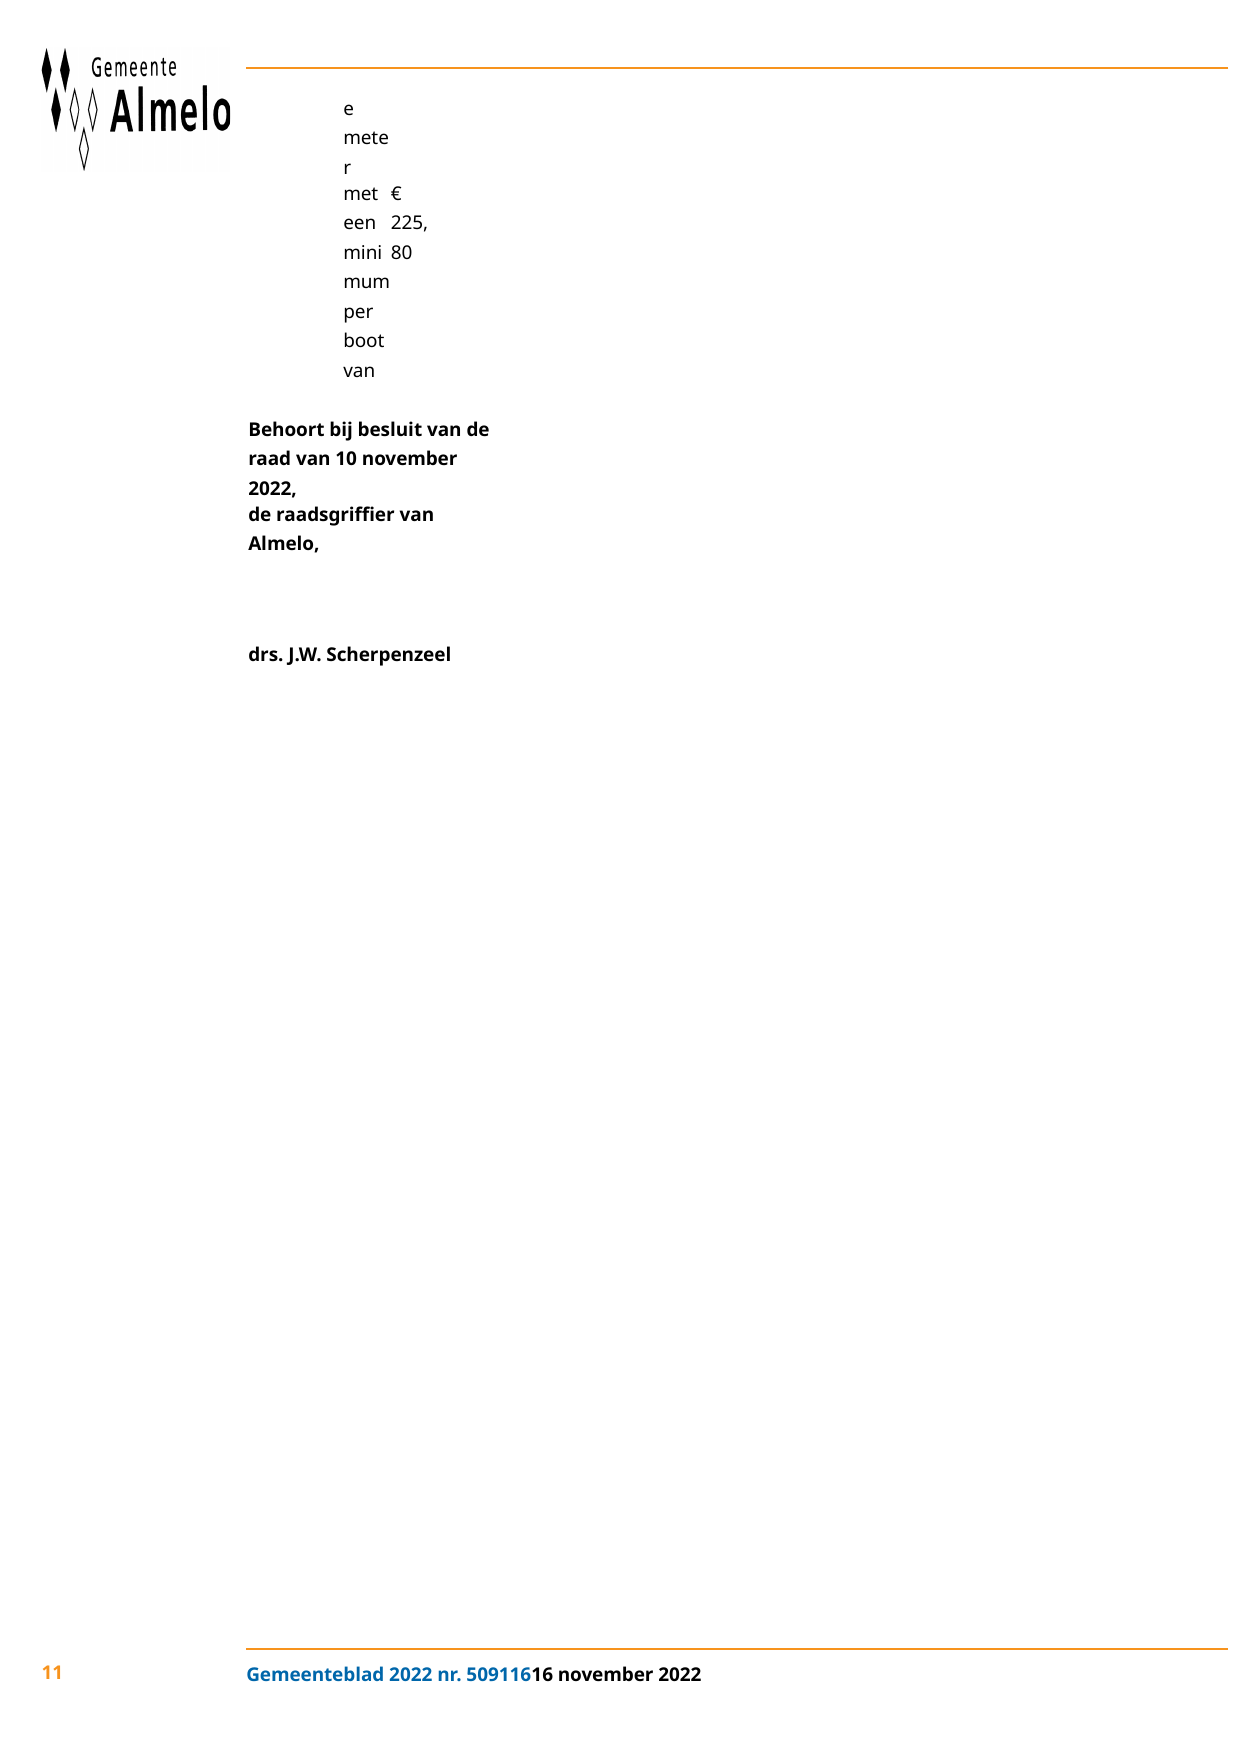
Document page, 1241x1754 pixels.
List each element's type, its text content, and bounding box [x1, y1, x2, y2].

table_cell [632, 641, 675, 667]
table_cell [892, 501, 935, 556]
table_header [762, 416, 805, 501]
table_cell met een minimum per boot van [343, 180, 391, 383]
table_cell [545, 641, 589, 667]
table_cell [935, 556, 978, 641]
table_cell [533, 95, 581, 180]
table_header [502, 416, 545, 501]
table_cell [502, 556, 545, 641]
table_header [545, 416, 589, 501]
table_cell [1022, 501, 1065, 556]
table_cell [248, 95, 296, 180]
table_cell [978, 556, 1022, 641]
table_cell [248, 180, 296, 383]
table_cell [632, 556, 675, 641]
table_header [892, 416, 935, 501]
table_cell [892, 556, 935, 641]
table_cell [914, 180, 961, 383]
table_cell [719, 556, 762, 641]
table_cell [719, 641, 762, 667]
table_cell [849, 556, 892, 641]
table_cell e meter [343, 95, 391, 180]
table_cell [1009, 180, 1056, 383]
table_cell [391, 95, 438, 180]
table_header [1065, 416, 1108, 501]
table_header [1022, 416, 1065, 501]
table_cell [935, 501, 978, 556]
table_cell drs. J.W. Scherpenzeel [248, 641, 502, 667]
table_cell de raadsgriffier van Almelo, [248, 501, 502, 556]
table_cell [1009, 95, 1056, 180]
table_cell [676, 95, 723, 180]
table_header [805, 416, 848, 501]
table_cell [762, 501, 805, 556]
table_cell [675, 556, 718, 641]
table_cell [438, 180, 486, 383]
table_cell [771, 95, 819, 180]
table_cell [724, 95, 771, 180]
table_cell [581, 95, 628, 180]
table_cell [676, 180, 723, 383]
table_cell [589, 501, 632, 556]
table_header [589, 416, 632, 501]
table_header [719, 416, 762, 501]
table_cell [589, 641, 632, 667]
table_cell € 225,80 [391, 180, 438, 383]
table_cell [961, 180, 1009, 383]
table_cell [291, 556, 334, 641]
table_cell [1108, 501, 1152, 556]
table_header [849, 416, 892, 501]
table_cell [1056, 95, 1152, 180]
table_cell [502, 501, 545, 556]
table_cell [1065, 501, 1108, 556]
table_cell [545, 501, 589, 556]
table_header [978, 416, 1022, 501]
table_cell [335, 556, 502, 641]
table_cell [762, 556, 805, 641]
table_cell [589, 556, 632, 641]
table_cell [866, 180, 914, 383]
table_cell [1108, 641, 1152, 667]
table_cell [438, 95, 486, 180]
table_cell [1056, 180, 1152, 383]
table_cell [805, 641, 848, 667]
table_header [632, 416, 675, 501]
table_cell [1022, 641, 1065, 667]
table_cell [1065, 641, 1108, 667]
table_cell [866, 95, 914, 180]
table_cell [849, 501, 892, 556]
table_cell [486, 180, 533, 383]
table_header [935, 416, 978, 501]
table_cell [545, 556, 589, 641]
table_cell [819, 180, 866, 383]
table_cell [849, 641, 892, 667]
table_cell [675, 641, 718, 667]
table_cell [486, 95, 533, 180]
table_cell [581, 180, 628, 383]
table_cell [632, 501, 675, 556]
table_cell [296, 180, 343, 383]
table_cell [675, 501, 718, 556]
table_cell [502, 641, 545, 667]
table_cell [533, 180, 581, 383]
table_cell [296, 95, 343, 180]
table_cell [892, 641, 935, 667]
table_cell [805, 556, 848, 641]
table_cell [978, 501, 1022, 556]
picture [41, 47, 231, 172]
table_cell [724, 180, 771, 383]
table_cell [719, 501, 762, 556]
table_cell [762, 641, 805, 667]
table_header [675, 416, 718, 501]
table_cell [978, 641, 1022, 667]
table_header [1108, 416, 1152, 501]
table_cell [1022, 556, 1065, 641]
table_cell [1108, 556, 1152, 641]
table_cell [771, 180, 819, 383]
table_cell [935, 641, 978, 667]
table_cell [629, 180, 676, 383]
table_cell [819, 95, 866, 180]
table_cell [805, 501, 848, 556]
table_header Behoort bij besluit van de raad van 10 november 2022, [248, 416, 502, 501]
table_cell [914, 95, 961, 180]
table_cell [629, 95, 676, 180]
table_cell [248, 556, 291, 641]
table_cell [1065, 556, 1108, 641]
table_cell [961, 95, 1009, 180]
